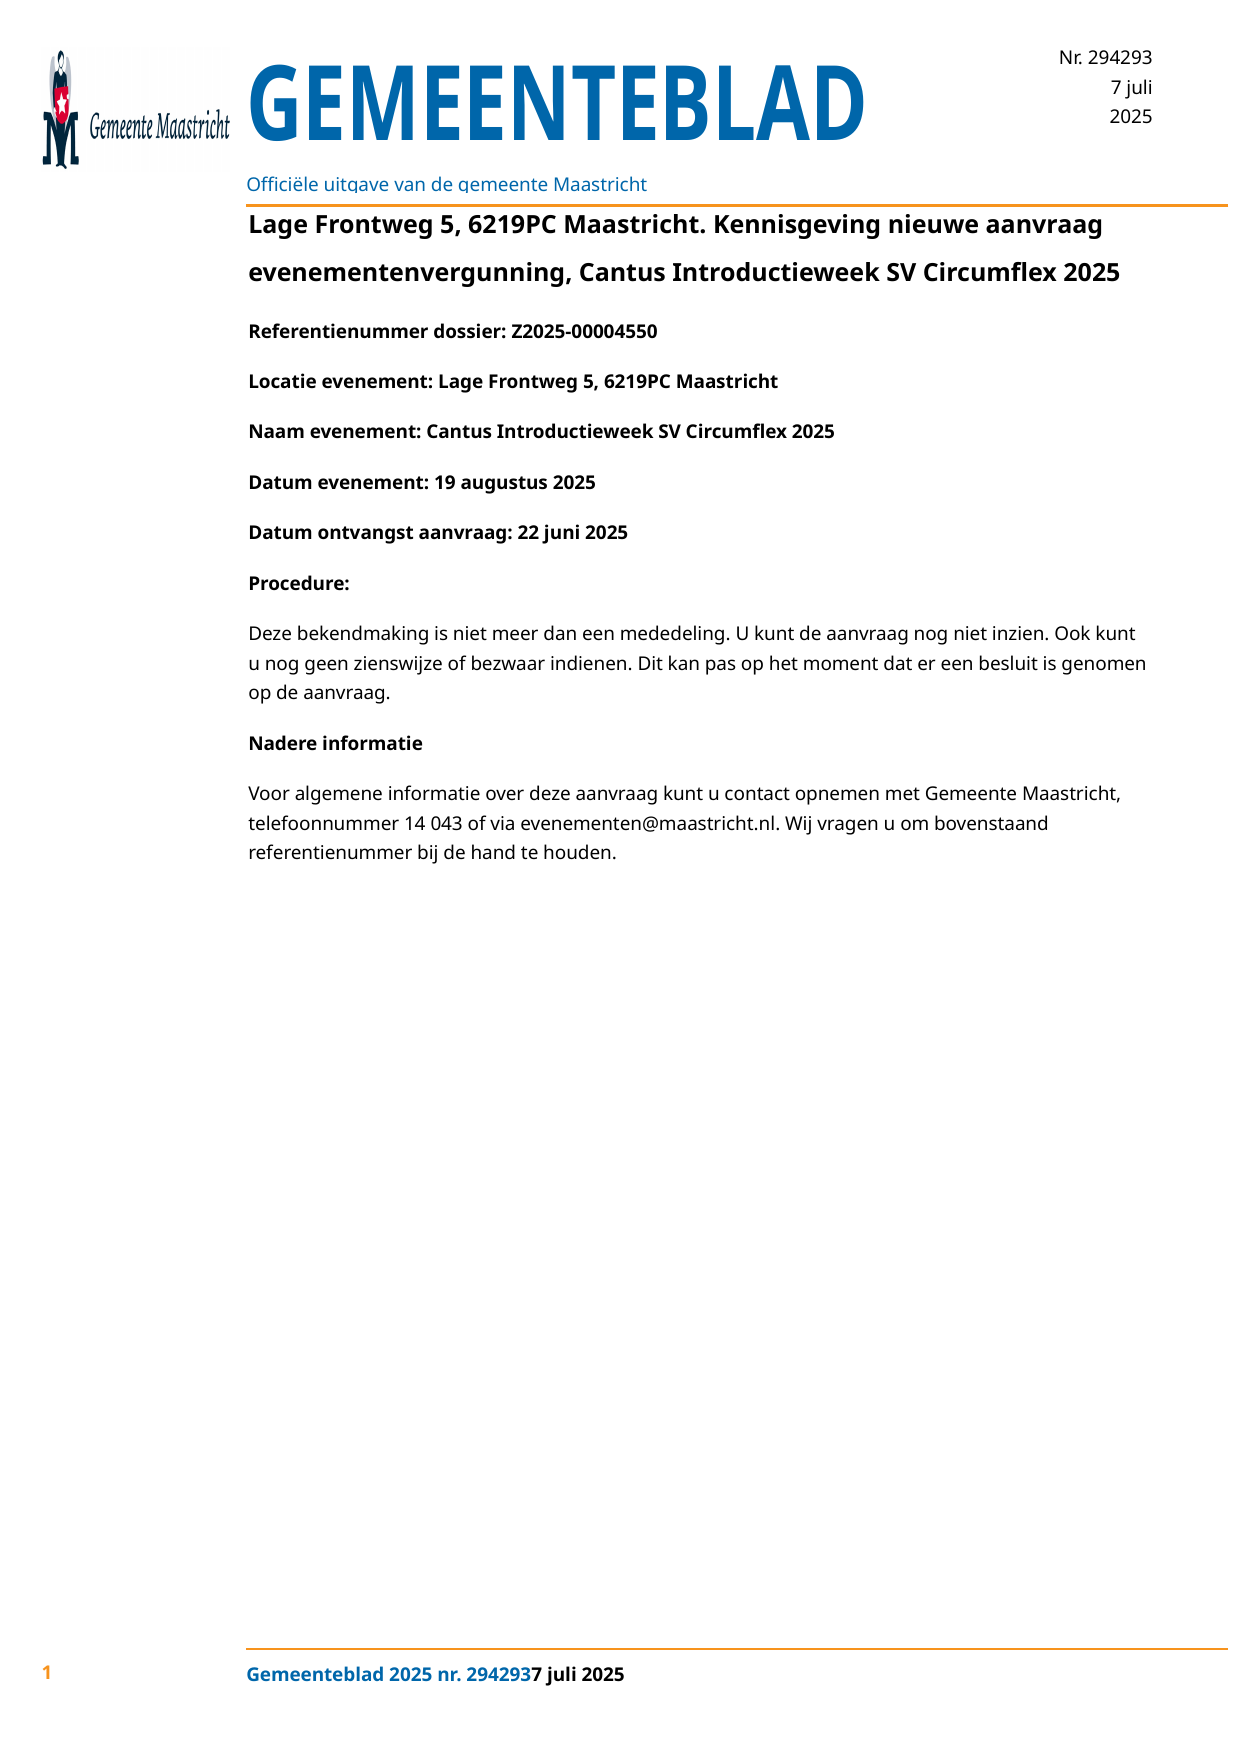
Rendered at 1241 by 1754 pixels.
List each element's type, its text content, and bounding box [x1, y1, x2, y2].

text Naam evenement: Cantus Introductieweek SV Circumflex 2025 [248, 419, 1152, 444]
text Referentienummer dossier: Z2025-00004550 [248, 318, 1152, 344]
text Lage Frontweg 5, 6219PC Maastricht. Kennisgeving nieuwe aanvraag evenementenvergunning, Cantus Introductieweek SV Circumflex 2025 [248, 207, 1152, 288]
text Datum evenement: 19 augustus 2025 [248, 469, 1152, 495]
text Locatie evenement: Lage Frontweg 5, 6219PC Maastricht [248, 368, 1152, 394]
text Nadere informatie [248, 730, 1152, 756]
picture [41, 47, 231, 172]
text Datum ontvangst aanvraag: 22 juni 2025 [248, 519, 1152, 545]
text Voor algemene informatie over deze aanvraag kunt u contact opnemen met Gemeente Maastricht, telefoonnummer 14 043 of via evenementen@maastricht.nl. Wij vragen u om bovenstaand referentienummer bij de hand te houden. [248, 780, 1152, 865]
text Procedure: [248, 570, 1152, 596]
text Deze bekendmaking is niet meer dan een mededeling. U kunt de aanvraag nog niet inzien. Ook kunt u nog geen zienswijze of bezwaar indienen. Dit kan pas op het moment dat er een besluit is genomen op de aanvraag. [248, 620, 1152, 705]
